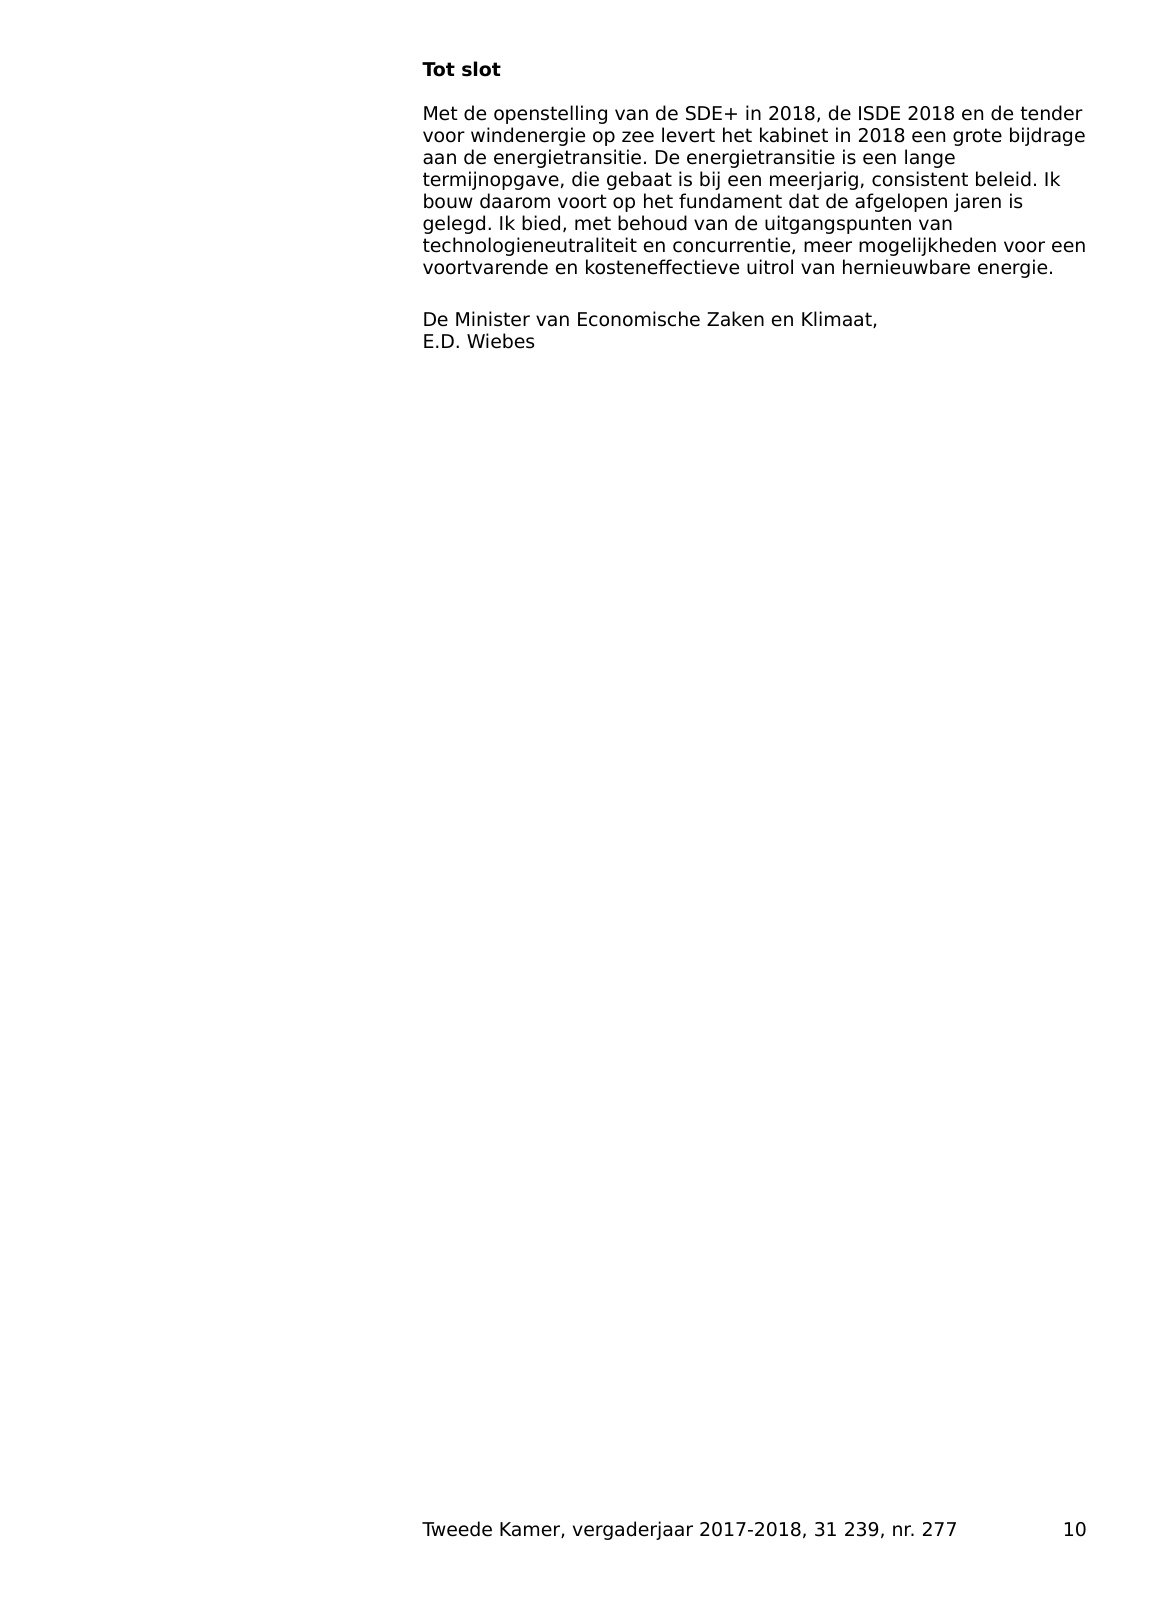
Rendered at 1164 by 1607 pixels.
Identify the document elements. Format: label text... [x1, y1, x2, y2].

text De Minister van Economische Zaken en Klimaat, E.D. Wiebes [422, 309, 1087, 353]
subtitle Tot slot [422, 59, 1087, 81]
text Met de openstelling van de SDE+ in 2018, de ISDE 2018 en de tender voor windenergie op zee levert het kabinet in 2018 een grote bijdrage aan de energietransitie. De energietransitie is een lange termijnopgave, die gebaat is bij een meerjarig, consistent beleid. Ik bouw daarom voort op het fundament dat de afgelopen jaren is gelegd. Ik bied, met behoud van de uitgangspunten van technologieneutraliteit en concurrentie, meer mogelijkheden voor een voortvarende en kosteneffectieve uitrol van hernieuwbare energie. [422, 103, 1087, 279]
